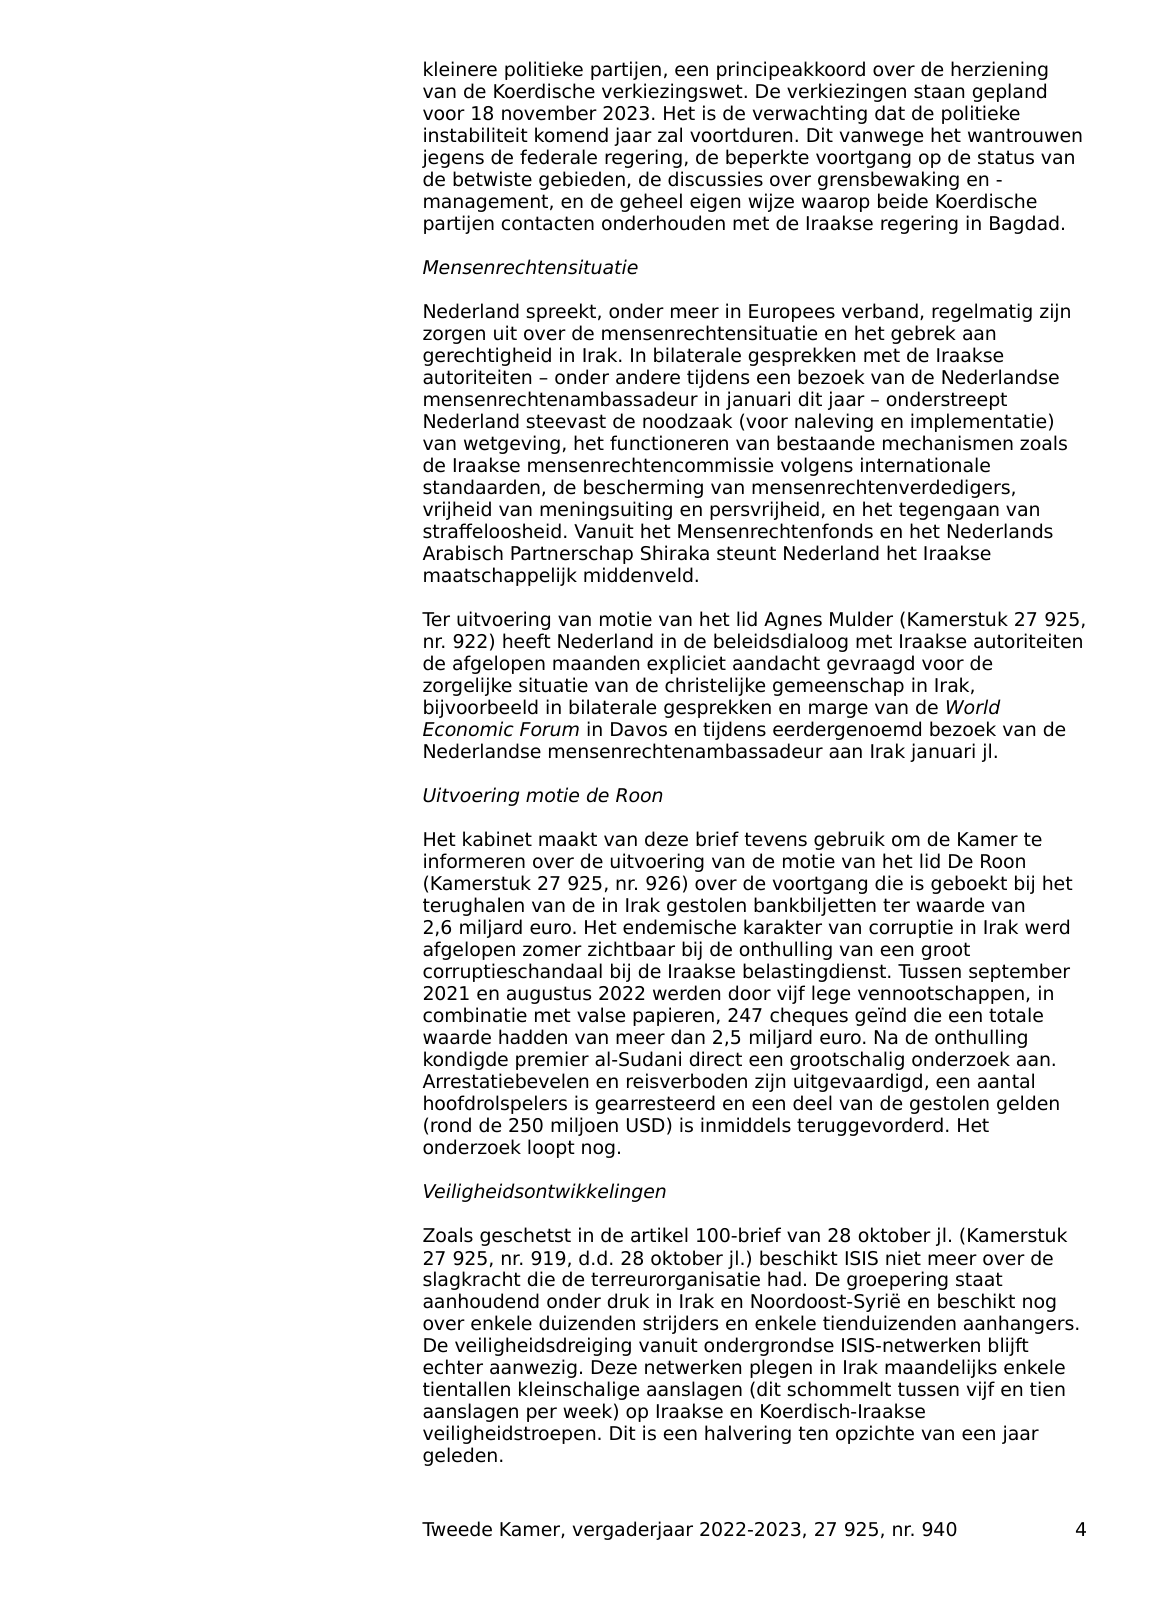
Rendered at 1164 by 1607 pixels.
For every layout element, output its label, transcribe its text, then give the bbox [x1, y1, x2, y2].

subtitle Uitvoering motie de Roon [422, 785, 1087, 807]
text Nederland spreekt, onder meer in Europees verband, regelmatig zijn zorgen uit over de mensenrechtensituatie en het gebrek aan gerechtigheid in Irak. In bilaterale gesprekken met de Iraakse autoriteiten – onder andere tijdens een bezoek van de Nederlandse mensenrechtenambassadeur in januari dit jaar – onderstreept Nederland steevast de noodzaak (voor naleving en implementatie) van wetgeving, het functioneren van bestaande mechanismen zoals de Iraakse mensenrechtencommissie volgens internationale standaarden, de bescherming van mensenrechtenverdedigers, vrijheid van meningsuiting en persvrijheid, en het tegengaan van straffeloosheid. Vanuit het Mensenrechtenfonds en het Nederlands Arabisch Partnerschap Shiraka steunt Nederland het Iraakse maatschappelijk middenveld. [422, 301, 1087, 587]
subtitle Veiligheidsontwikkelingen [422, 1181, 1087, 1203]
text Ter uitvoering van motie van het lid Agnes Mulder (Kamerstuk 27 925, nr. 922) heeft Nederland in de beleidsdialoog met Iraakse autoriteiten de afgelopen maanden expliciet aandacht gevraagd voor de zorgelijke situatie van de christelijke gemeenschap in Irak, bijvoorbeeld in bilaterale gesprekken en marge van de World Economic Forum in Davos en tijdens eerdergenoemd bezoek van de Nederlandse mensenrechtenambassadeur aan Irak januari jl. [422, 609, 1087, 763]
text Zoals geschetst in de artikel 100-brief van 28 oktober jl. (Kamerstuk 27 925, nr. 919, d.d. 28 oktober jl.) beschikt ISIS niet meer over de slagkracht die de terreurorganisatie had. De groepering staat aanhoudend onder druk in Irak en Noordoost-Syrië en beschikt nog over enkele duizenden strijders en enkele tienduizenden aanhangers. De veiligheidsdreiging vanuit ondergrondse ISIS-netwerken blijft echter aanwezig. Deze netwerken plegen in Irak maandelijks enkele tientallen kleinschalige aanslagen (dit schommelt tussen vijf en tien aanslagen per week) op Iraakse en Koerdisch-Iraakse veiligheidstroepen. Dit is een halvering ten opzichte van een jaar geleden. [422, 1225, 1087, 1467]
subtitle Mensenrechtensituatie [422, 257, 1087, 279]
text kleinere politieke partijen, een principeakkoord over de herziening van de Koerdische verkiezingswet. De verkiezingen staan gepland voor 18 november 2023. Het is de verwachting dat de politieke instabiliteit komend jaar zal voortduren. Dit vanwege het wantrouwen jegens de federale regering, de beperkte voortgang op de status van de betwiste gebieden, de discussies over grensbewaking en -management, en de geheel eigen wijze waarop beide Koerdische partijen contacten onderhouden met de Iraakse regering in Bagdad. [422, 59, 1087, 235]
text Het kabinet maakt van deze brief tevens gebruik om de Kamer te informeren over de uitvoering van de motie van het lid De Roon (Kamerstuk 27 925, nr. 926) over de voortgang die is geboekt bij het terughalen van de in Irak gestolen bankbiljetten ter waarde van 2,6 miljard euro. Het endemische karakter van corruptie in Irak werd afgelopen zomer zichtbaar bij de onthulling van een groot corruptieschandaal bij de Iraakse belastingdienst. Tussen september 2021 en augustus 2022 werden door vijf lege vennootschappen, in combinatie met valse papieren, 247 cheques geïnd die een totale waarde hadden van meer dan 2,5 miljard euro. Na de onthulling kondigde premier al-Sudani direct een grootschalig onderzoek aan. Arrestatiebevelen en reisverboden zijn uitgevaardigd, een aantal hoofdrolspelers is gearresteerd en een deel van de gestolen gelden (rond de 250 miljoen USD) is inmiddels teruggevorderd. Het onderzoek loopt nog. [422, 829, 1087, 1159]
